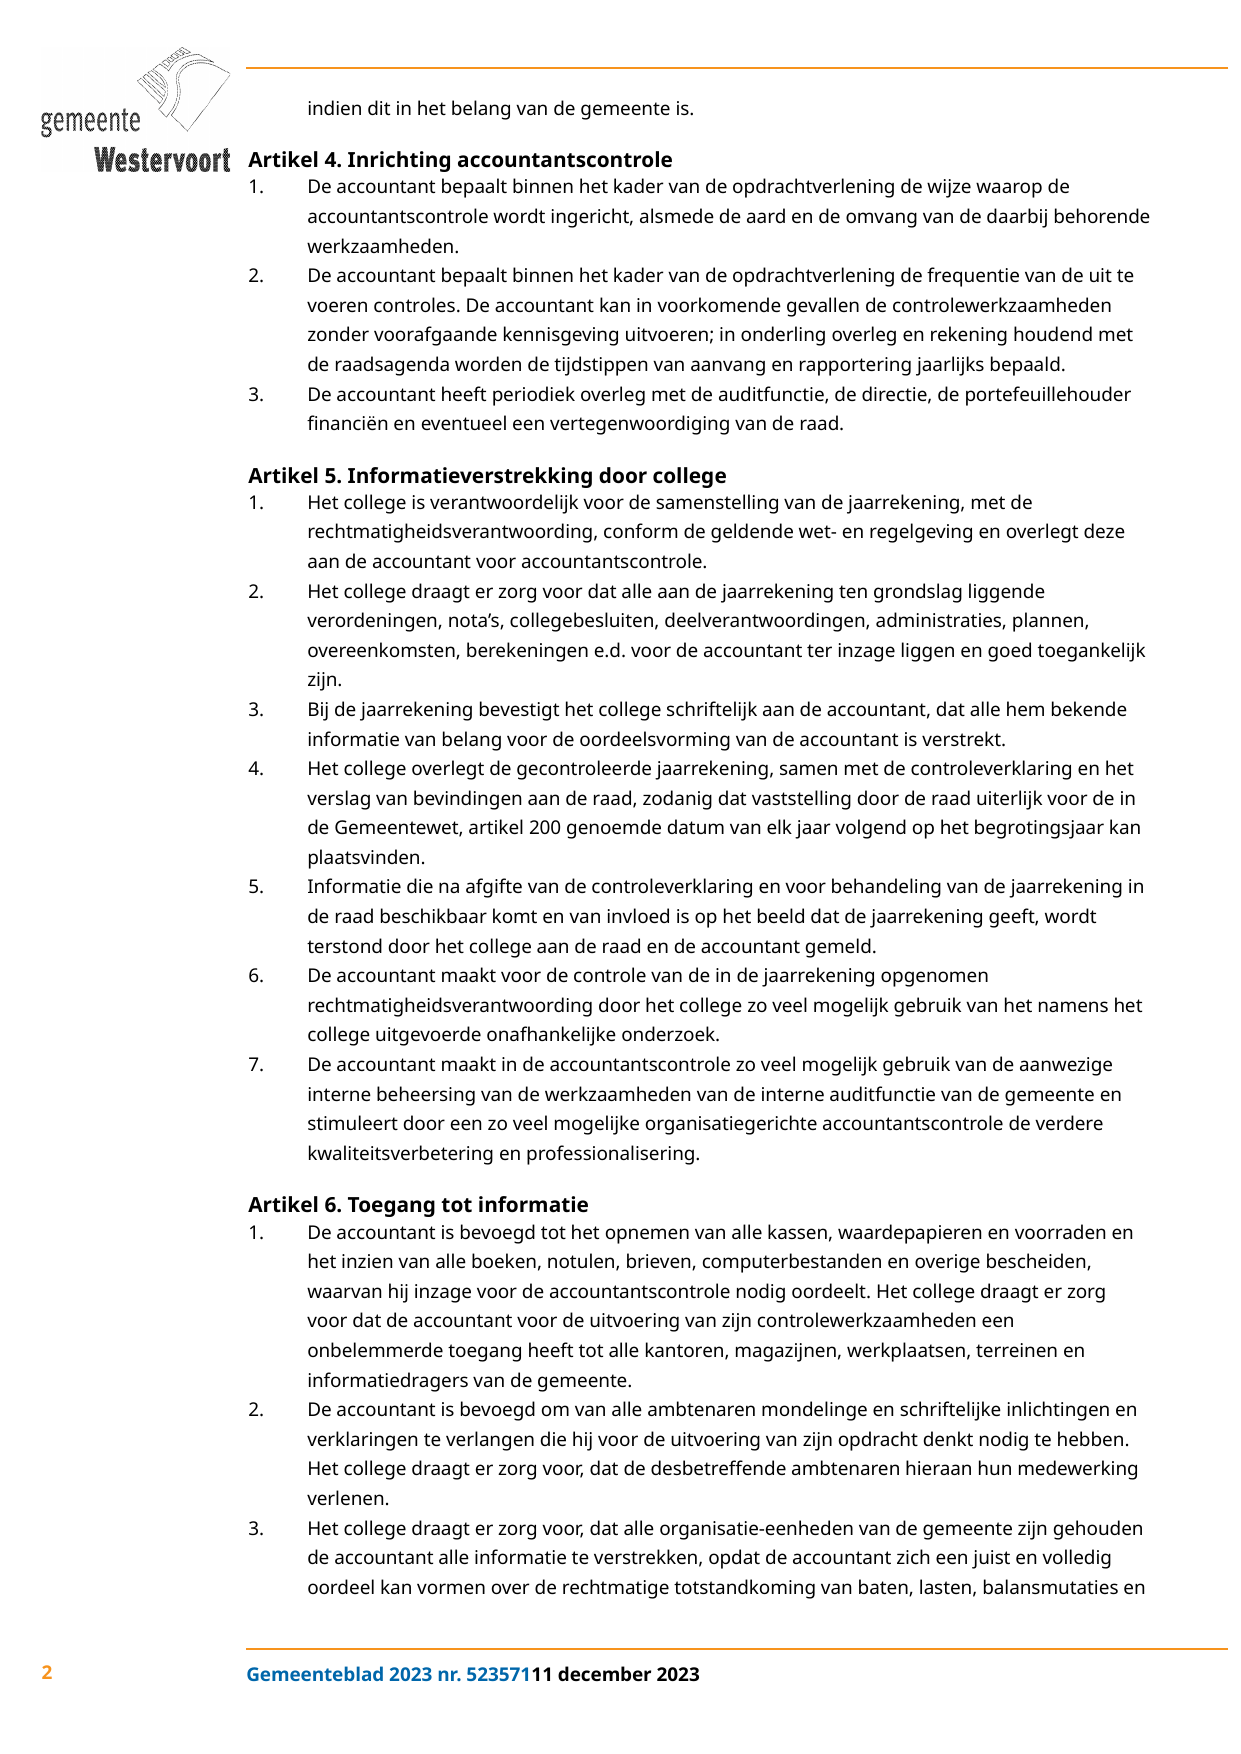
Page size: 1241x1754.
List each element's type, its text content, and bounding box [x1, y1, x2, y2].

text Artikel 4. Inrichting accountantscontrole [248, 145, 1152, 174]
list Informatie die na afgifte van de controleverklaring en voor behandeling van de jaarrekening in de raad beschikbaar komt en van invloed is op het beeld dat de jaarrekening geeft, wordt terstond door het college aan de raad en de accountant gemeld. [248, 874, 1152, 959]
list Het college draagt er zorg voor, dat alle organisatie-eenheden van de gemeente zijn gehouden de accountant alle informatie te verstrekken, opdat de accountant zich een juist en volledig oordeel kan vormen over de rechtmatige totstandkoming van baten, lasten, balansmutaties en [248, 1515, 1152, 1599]
list De accountant is bevoegd om van alle ambtenaren mondelinge en schriftelijke inlichtingen en verklaringen te verlangen die hij voor de uitvoering van zijn opdracht denkt nodig te hebben. Het college draagt er zorg voor, dat de desbetreffende ambtenaren hieraan hun medewerking verlenen. [248, 1396, 1152, 1511]
list Bij de jaarrekening bevestigt het college schriftelijk aan de accountant, dat alle hem bekende informatie van belang voor de oordeelsvorming van de accountant is verstrekt. [248, 696, 1152, 752]
list Het college is verantwoordelijk voor de samenstelling van de jaarrekening, met de rechtmatigheidsverantwoording, conform de geldende wet- en regelgeving en overlegt deze aan de accountant voor accountantscontrole. [248, 489, 1152, 574]
list De accountant is bevoegd tot het opnemen van alle kassen, waardepapieren en voorraden en het inzien van alle boeken, notulen, brieven, computerbestanden en overige bescheiden, waarvan hij inzage voor de accountantscontrole nodig oordeelt. Het college draagt er zorg voor dat de accountant voor de uitvoering van zijn controlewerkzaamheden een onbelemmerde toegang heeft tot alle kantoren, magazijnen, werkplaatsen, terreinen en informatiedragers van de gemeente. [248, 1219, 1152, 1392]
list De accountant maakt in de accountantscontrole zo veel mogelijk gebruik van de aanwezige interne beheersing van de werkzaamheden van de interne auditfunctie van de gemeente en stimuleert door een zo veel mogelijke organisatiegerichte accountantscontrole de verdere kwaliteitsverbetering en professionalisering. [248, 1051, 1152, 1166]
text Artikel 6. Toegang tot informatie [248, 1190, 1152, 1219]
list De accountant bepaalt binnen het kader van de opdrachtverlening de wijze waarop de accountantscontrole wordt ingericht, alsmede de aard en de omvang van de daarbij behorende werkzaamheden. [248, 174, 1152, 258]
list Het college draagt er zorg voor dat alle aan de jaarrekening ten grondslag liggende verordeningen, nota’s, collegebesluiten, deelverantwoordingen, administraties, plannen, overeenkomsten, berekeningen e.d. voor de accountant ter inzage liggen en goed toegankelijk zijn. [248, 578, 1152, 692]
picture [41, 47, 231, 172]
list indien dit in het belang van de gemeente is. [248, 95, 1152, 121]
list Het college overlegt de gecontroleerde jaarrekening, samen met de controleverklaring en het verslag van bevindingen aan de raad, zodanig dat vaststelling door de raad uiterlijk voor de in de Gemeentewet, artikel 200 genoemde datum van elk jaar volgend op het begrotingsjaar kan plaatsvinden. [248, 755, 1152, 870]
list De accountant maakt voor de controle van de in de jaarrekening opgenomen rechtmatigheidsverantwoording door het college zo veel mogelijk gebruik van het namens het college uitgevoerde onafhankelijke onderzoek. [248, 962, 1152, 1047]
list De accountant bepaalt binnen het kader van de opdrachtverlening de frequentie van de uit te voeren controles. De accountant kan in voorkomende gevallen de controlewerkzaamheden zonder voorafgaande kennisgeving uitvoeren; in onderling overleg en rekening houdend met de raadsagenda worden de tijdstippen van aanvang en rapportering jaarlijks bepaald. [248, 262, 1152, 377]
text Artikel 5. Informatieverstrekking door college [248, 461, 1152, 489]
list De accountant heeft periodiek overleg met de auditfunctie, de directie, de portefeuillehouder financiën en eventueel een vertegenwoordiging van de raad. [248, 381, 1152, 436]
